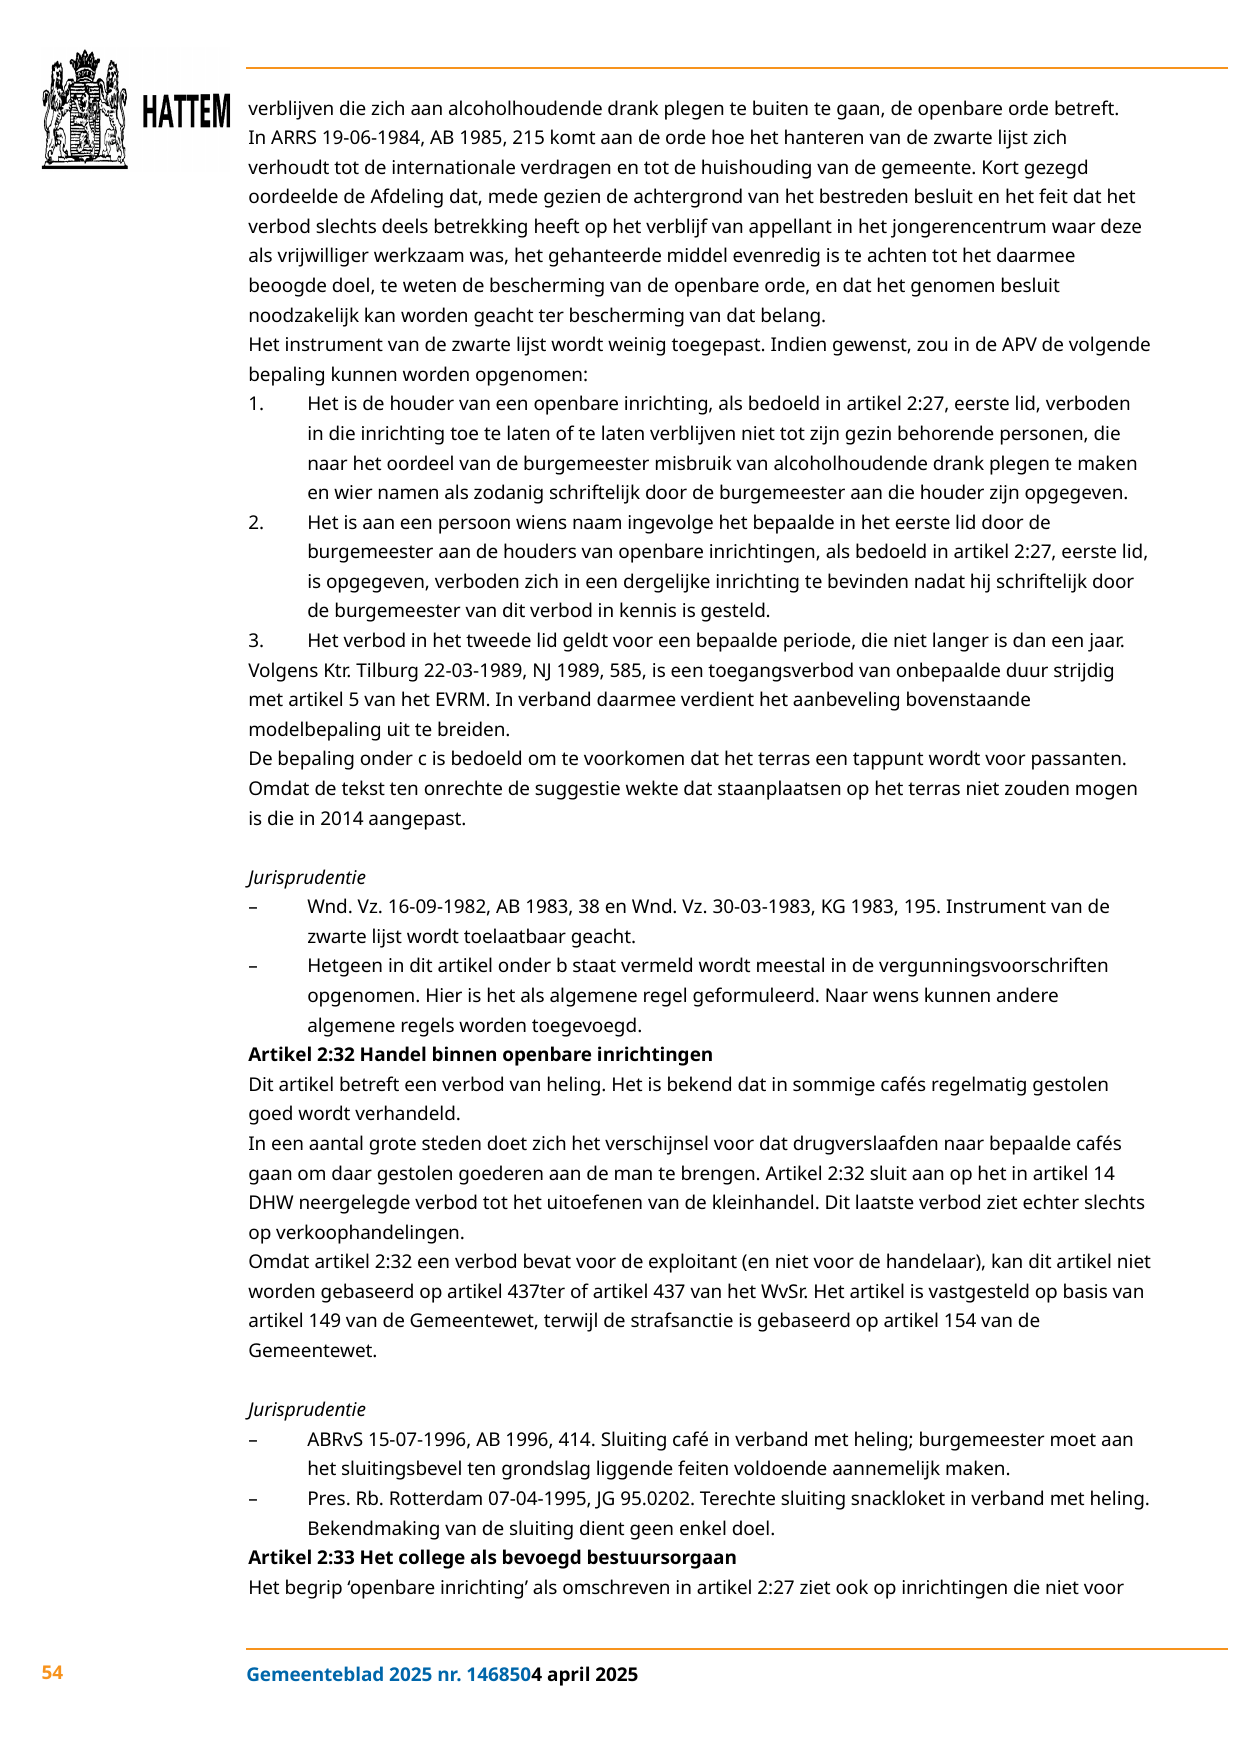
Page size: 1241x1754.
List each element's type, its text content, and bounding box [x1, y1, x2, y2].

text De bepaling onder c is bedoeld om te voorkomen dat het terras een tappunt wordt voor passanten. Omdat de tekst ten onrechte de suggestie wekte dat staanplaatsen op het terras niet zouden mogen is die in 2014 aangepast. [248, 746, 1152, 831]
text Het begrip ‘openbare inrichting’ als omschreven in artikel 2:27 ziet ook op inrichtingen die niet voor [248, 1574, 1152, 1600]
text Volgens Ktr. Tilburg 22-03-1989, NJ 1989, 585, is een toegangsverbod van onbepaalde duur strijdig met artikel 5 van het EVRM. In verband daarmee verdient het aanbeveling bovenstaande modelbepaling uit te breiden. [248, 657, 1152, 742]
text Artikel 2:32 Handel binnen openbare inrichtingen [248, 1041, 1152, 1067]
text Omdat artikel 2:32 een verbod bevat voor de exploitant (en niet voor de handelaar), kan dit artikel niet worden gebaseerd op artikel 437ter of artikel 437 van het WvSr. Het artikel is vastgesteld op basis van artikel 149 van de Gemeentewet, terwijl de strafsanctie is gebaseerd op artikel 154 van de Gemeentewet. [248, 1248, 1152, 1363]
text In een aantal grote steden doet zich het verschijnsel voor dat drugverslaafden naar bepaalde cafés gaan om daar gestolen goederen aan de man te brengen. Artikel 2:32 sluit aan op het in artikel 14 DHW neergelegde verbod tot het uitoefenen van de kleinhandel. Dit laatste verbod ziet echter slechts op verkoophandelingen. [248, 1130, 1152, 1245]
list Het is de houder van een openbare inrichting, als bedoeld in artikel 2:27, eerste lid, verboden in die inrichting toe te laten of te laten verblijven niet tot zijn gezin behorende personen, die naar het oordeel van de burgemeester misbruik van alcoholhoudende drank plegen te maken en wier namen als zodanig schriftelijk door de burgemeester aan die houder zijn opgegeven. [248, 391, 1152, 505]
list Wnd. Vz. 16-09-1982, AB 1983, 38 en Wnd. Vz. 30-03-1983, KG 1983, 195. Instrument van de zwarte lijst wordt toelaatbaar geacht. [248, 893, 1152, 949]
text verblijven die zich aan alcoholhoudende drank plegen te buiten te gaan, de openbare orde betreft. [248, 95, 1152, 121]
list Het verbod in het tweede lid geldt voor een bepaalde periode, die niet langer is dan een jaar. [248, 627, 1152, 653]
text Artikel 2:33 Het college als bevoegd bestuursorgaan [248, 1544, 1152, 1570]
text In ARRS 19-06-1984, AB 1985, 215 komt aan de orde hoe het hanteren van de zwarte lijst zich verhoudt tot de internationale verdragen en tot de huishouding van de gemeente. Kort gezegd oordeelde de Afdeling dat, mede gezien de achtergrond van het bestreden besluit en het feit dat het verbod slechts deels betrekking heeft op het verblijf van appellant in het jongerencentrum waar deze als vrijwilliger werkzaam was, het gehanteerde middel evenredig is te achten tot het daarmee beoogde doel, te weten de bescherming van de openbare orde, en dat het genomen besluit noodzakelijk kan worden geacht ter bescherming van dat belang. [248, 124, 1152, 328]
picture [41, 47, 231, 172]
list Het is aan een persoon wiens naam ingevolge het bepaalde in het eerste lid door de burgemeester aan de houders van openbare inrichtingen, als bedoeld in artikel 2:27, eerste lid, is opgegeven, verboden zich in een dergelijke inrichting te bevinden nadat hij schriftelijk door de burgemeester van dit verbod in kennis is gesteld. [248, 509, 1152, 623]
text Het instrument van de zwarte lijst wordt weinig toegepast. Indien gewenst, zou in de APV de volgende bepaling kunnen worden opgenomen: [248, 331, 1152, 387]
text Jurisprudentie [248, 1396, 1152, 1422]
list ABRvS 15-07-1996, AB 1996, 414. Sluiting café in verband met heling; burgemeester moet aan het sluitingsbevel ten grondslag liggende feiten voldoende aannemelijk maken. [248, 1426, 1152, 1481]
list Hetgeen in dit artikel onder b staat vermeld wordt meestal in de vergunningsvoorschriften opgenomen. Hier is het als algemene regel geformuleerd. Naar wens kunnen andere algemene regels worden toegevoegd. [248, 953, 1152, 1038]
list Pres. Rb. Rotterdam 07-04-1995, JG 95.0202. Terechte sluiting snackloket in verband met heling. Bekendmaking van de sluiting dient geen enkel doel. [248, 1485, 1152, 1541]
text Dit artikel betreft een verbod van heling. Het is bekend dat in sommige cafés regelmatig gestolen goed wordt verhandeld. [248, 1071, 1152, 1126]
text Jurisprudentie [248, 864, 1152, 890]
